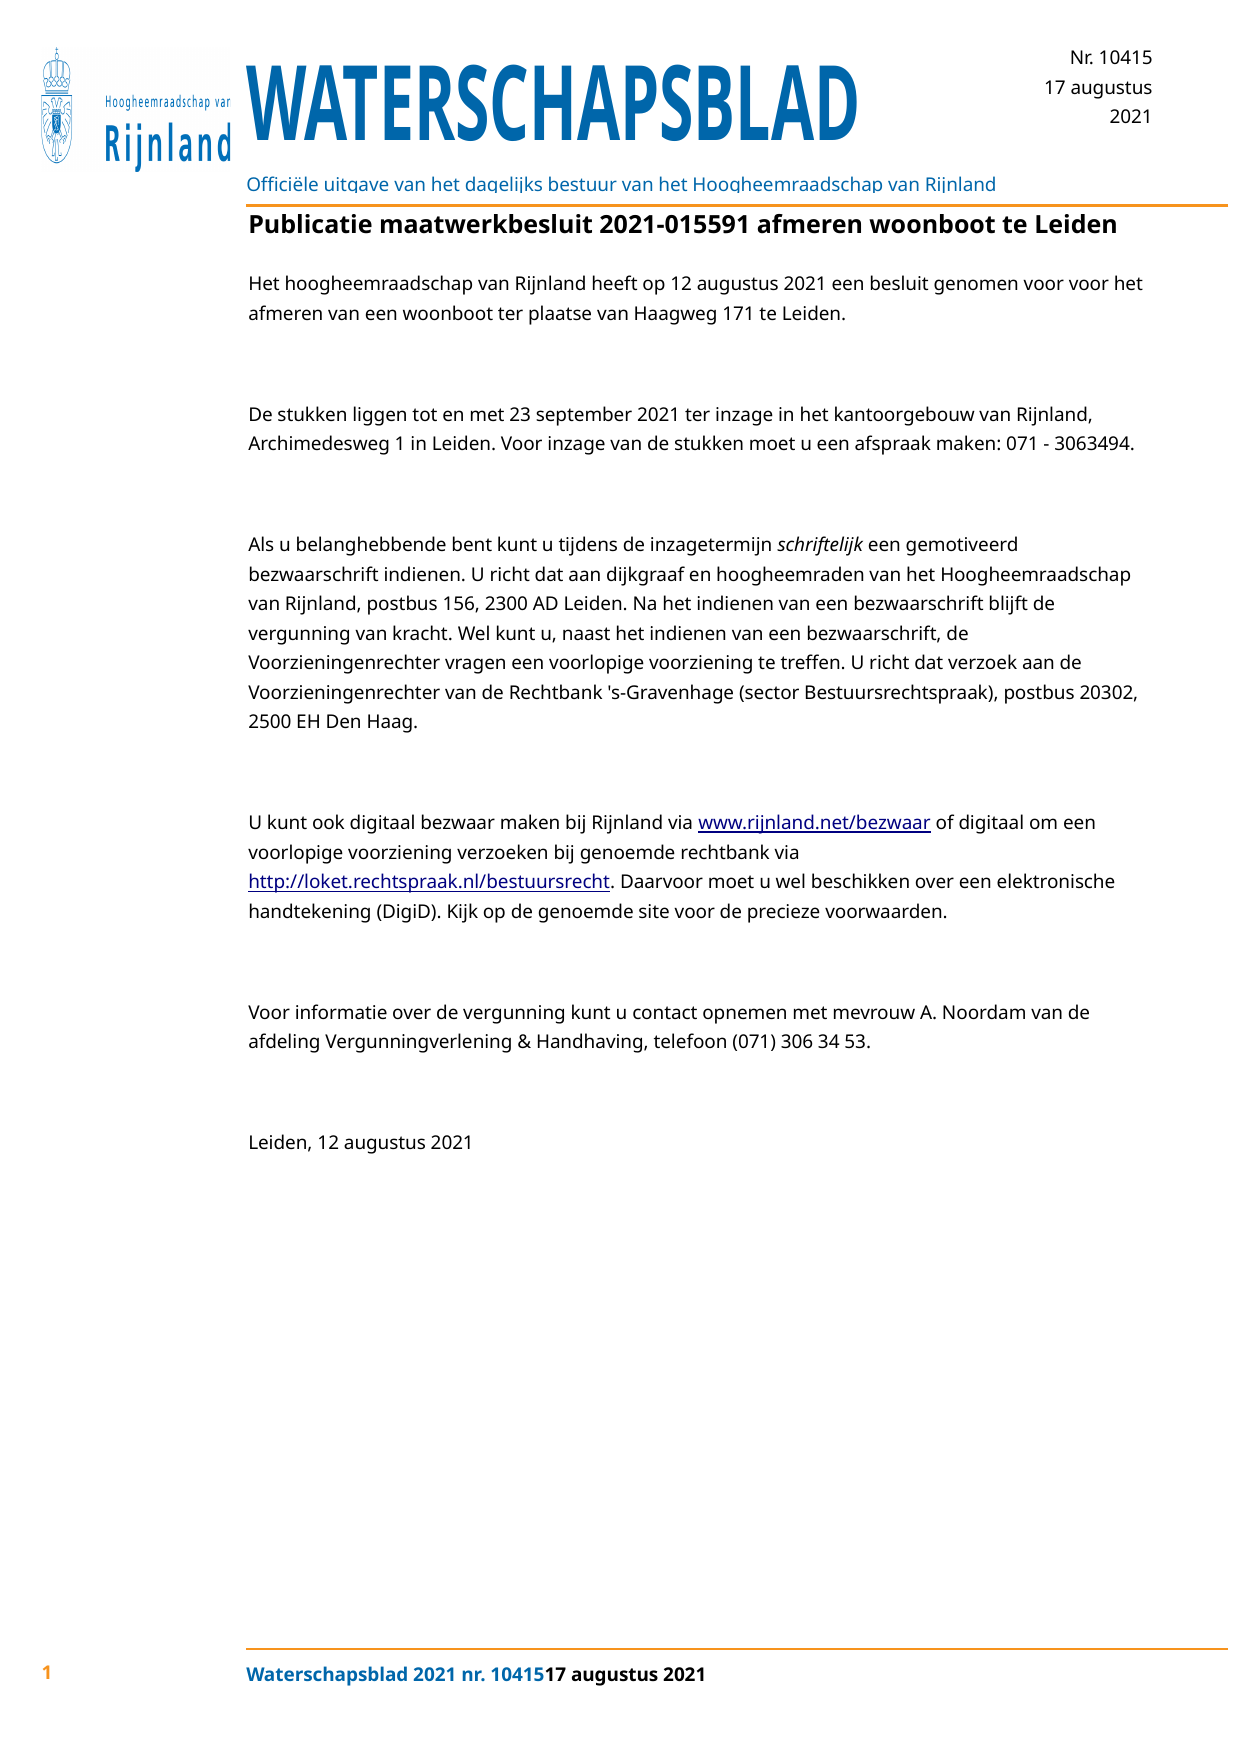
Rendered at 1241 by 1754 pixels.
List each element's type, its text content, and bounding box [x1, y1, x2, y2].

text Voor informatie over de vergunning kunt u contact opnemen met mevrouw A. Noordam van de afdeling Vergunningverlening & Handhaving, telefoon (071) 306 34 53. [248, 999, 1152, 1054]
text De stukken liggen tot en met 23 september 2021 ter inzage in het kantoorgebouw van Rijnland, Archimedesweg 1 in Leiden. Voor inzage van de stukken moet u een afspraak maken: 071 - 3063494. [248, 401, 1152, 456]
text Het hoogheemraadschap van Rijnland heeft op 12 augustus 2021 een besluit genomen voor voor het afmeren van een woonboot ter plaatse van Haagweg 171 te Leiden. [248, 270, 1152, 326]
text Als u belanghebbende bent kunt u tijdens de inzagetermijn schriftelijk een gemotiveerd bezwaarschrift indienen. U richt dat aan dijkgraaf en hoogheemraden van het Hoogheemraadschap van Rijnland, postbus 156, 2300 AD Leiden. Na het indienen van een bezwaarschrift blijft de vergunning van kracht. Wel kunt u, naast het indienen van een bezwaarschrift, de Voorzieningenrechter vragen een voorlopige voorziening te treffen. U richt dat verzoek aan de Voorzieningenrechter van de Rechtbank 's-Gravenhage (sector Bestuursrechtspraak), postbus 20302, 2500 EH Den Haag. [248, 531, 1152, 734]
picture [41, 47, 231, 172]
text U kunt ook digitaal bezwaar maken bij Rijnland via www.rijnland.net/bezwaar of digitaal om een voorlopige voorziening verzoeken bij genoemde rechtbank via http://loket.rechtspraak.nl/bestuursrecht. Daarvoor moet u wel beschikken over een elektronische handtekening (DigiD). Kijk op de genoemde site voor de precieze voorwaarden. [248, 809, 1152, 924]
text Publicatie maatwerkbesluit 2021-015591 afmeren woonboot te Leiden [248, 207, 1152, 241]
text Leiden, 12 augustus 2021 [248, 1129, 1152, 1155]
